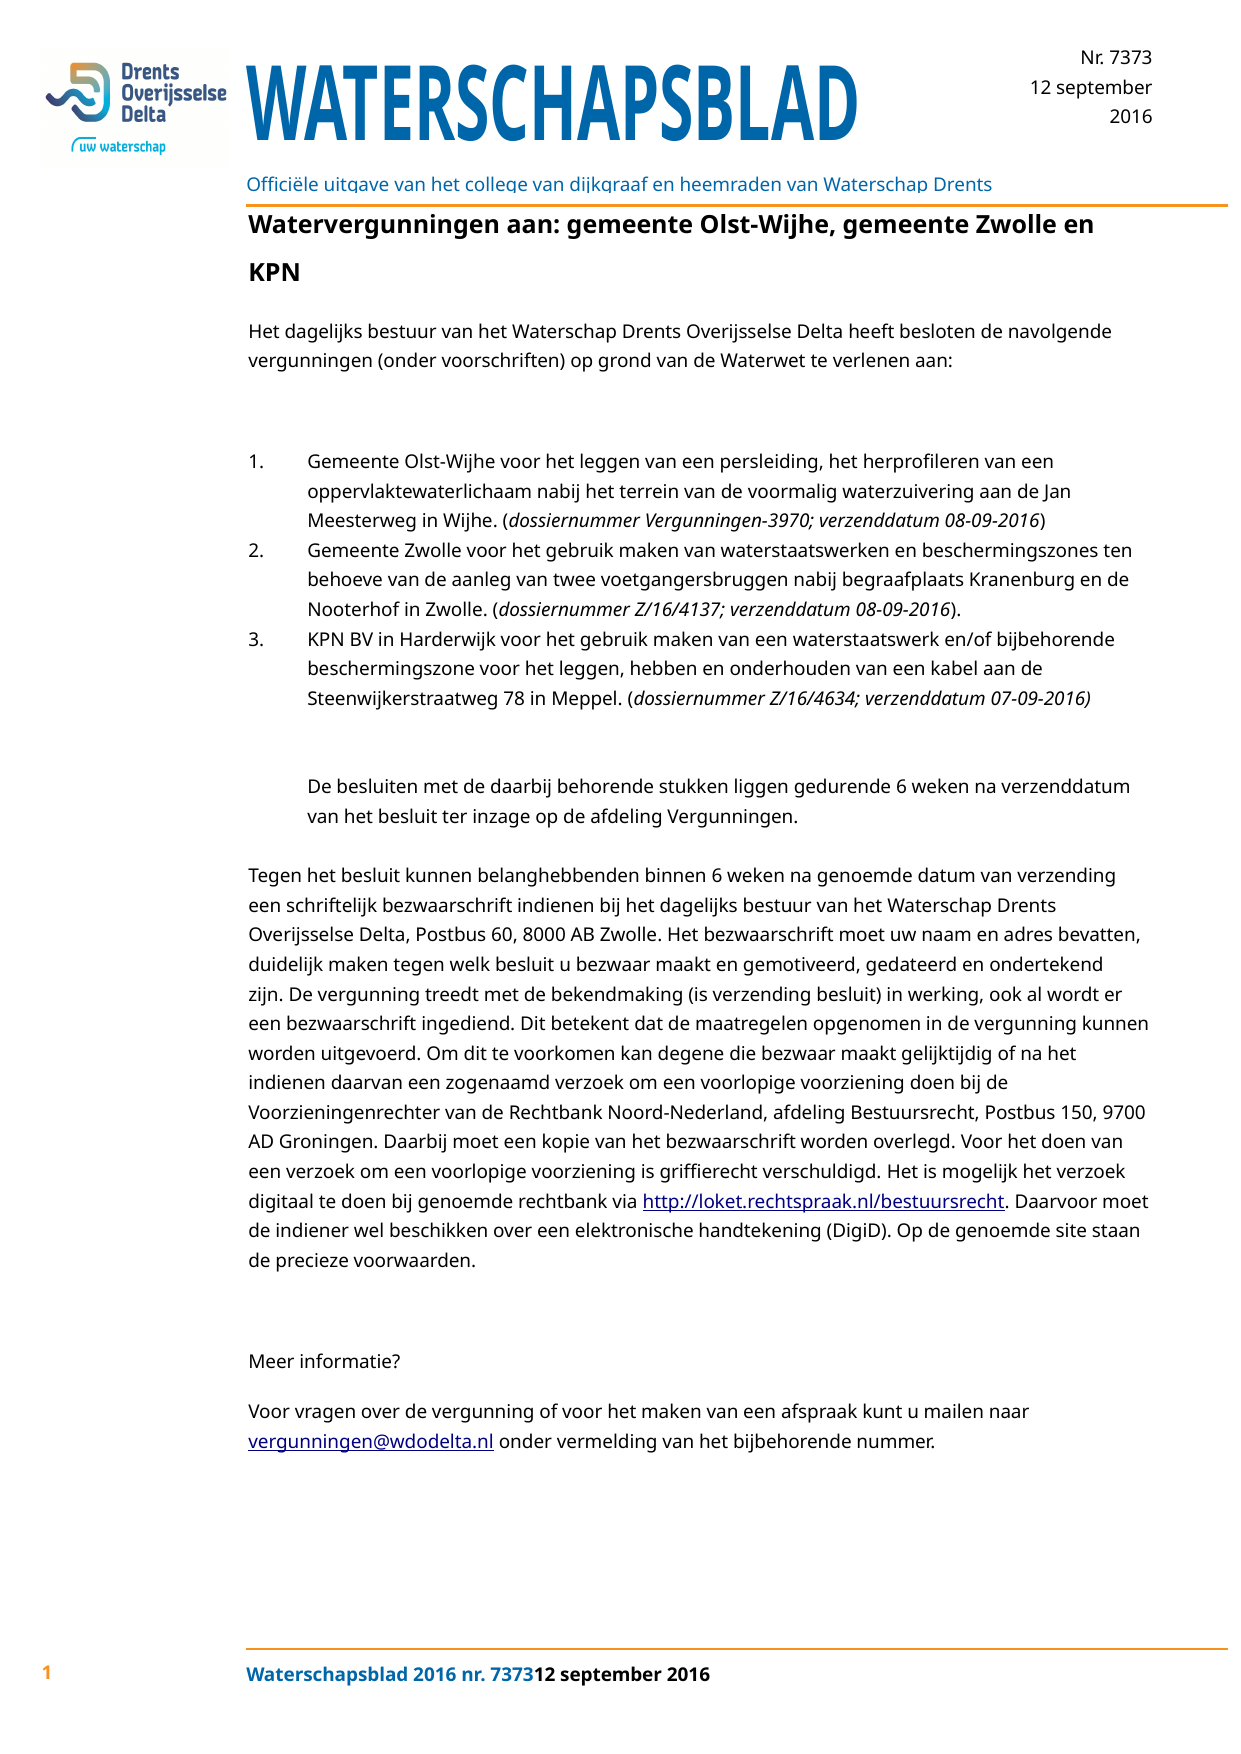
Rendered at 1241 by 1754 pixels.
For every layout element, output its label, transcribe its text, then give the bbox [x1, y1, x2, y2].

picture [41, 47, 231, 172]
text Het dagelijks bestuur van het Waterschap Drents Overijsselse Delta heeft besloten de navolgende vergunningen (onder voorschriften) op grond van de Waterwet te verlenen aan: [248, 318, 1152, 373]
text Tegen het besluit kunnen belanghebbenden binnen 6 weken na genoemde datum van verzending een schriftelijk bezwaarschrift indienen bij het dagelijks bestuur van het Waterschap Drents Overijsselse Delta, Postbus 60, 8000 AB Zwolle. Het bezwaarschrift moet uw naam en adres bevatten, duidelijk maken tegen welk besluit u bezwaar maakt en gemotiveerd, gedateerd en ondertekend zijn. De vergunning treedt met de bekendmaking (is verzending besluit) in werking, ook al wordt er een bezwaarschrift ingediend. Dit betekent dat de maatregelen opgenomen in de vergunning kunnen worden uitgevoerd. Om dit te voorkomen kan degene die bezwaar maakt gelijktijdig of na het indienen daarvan een zogenaamd verzoek om een voorlopige voorziening doen bij de Voorzieningenrechter van de Rechtbank Noord-Nederland, afdeling Bestuursrecht, Postbus 150, 9700 AD Groningen. Daarbij moet een kopie van het bezwaarschrift worden overlegd. Voor het doen van een verzoek om een voorlopige voorziening is griffierecht verschuldigd. Het is mogelijk het verzoek digitaal te doen bij genoemde rechtbank via http://loket.rechtspraak.nl/bestuursrecht. Daarvoor moet de indiener wel beschikken over een elektronische handtekening (DigiD). Op de genoemde site staan de precieze voorwaarden. [248, 862, 1152, 1273]
text Meer informatie? [248, 1348, 1152, 1374]
text Watervergunningen aan: gemeente Olst-Wijhe, gemeente Zwolle en KPN [248, 207, 1152, 288]
list De besluiten met de daarbij behorende stukken liggen gedurende 6 weken na verzenddatum van het besluit ter inzage op de afdeling Vergunningen. [248, 774, 1152, 829]
list Gemeente Zwolle voor het gebruik maken van waterstaatswerken en beschermingszones ten behoeve van de aanleg van twee voetgangersbruggen nabij begraafplaats Kranenburg en de Nooterhof in Zwolle. (dossiernummer Z/16/4137; verzenddatum 08-09-2016). [248, 537, 1152, 622]
text Voor vragen over de vergunning of voor het maken van een afspraak kunt u mailen naar vergunningen@wdodelta.nl onder vermelding van het bijbehorende nummer. [248, 1398, 1152, 1454]
list Gemeente Olst-Wijhe voor het leggen van een persleiding, het herprofileren van een oppervlaktewaterlichaam nabij het terrein van de voormalig waterzuivering aan de Jan Meesterweg in Wijhe. (dossiernummer Vergunningen-3970; verzenddatum 08-09-2016) [248, 448, 1152, 533]
list KPN BV in Harderwijk voor het gebruik maken van een waterstaatswerk en/of bijbehorende beschermingszone voor het leggen, hebben en onderhouden van een kabel aan de Steenwijkerstraatweg 78 in Meppel. (dossiernummer Z/16/4634; verzenddatum 07-09-2016) [248, 626, 1152, 711]
